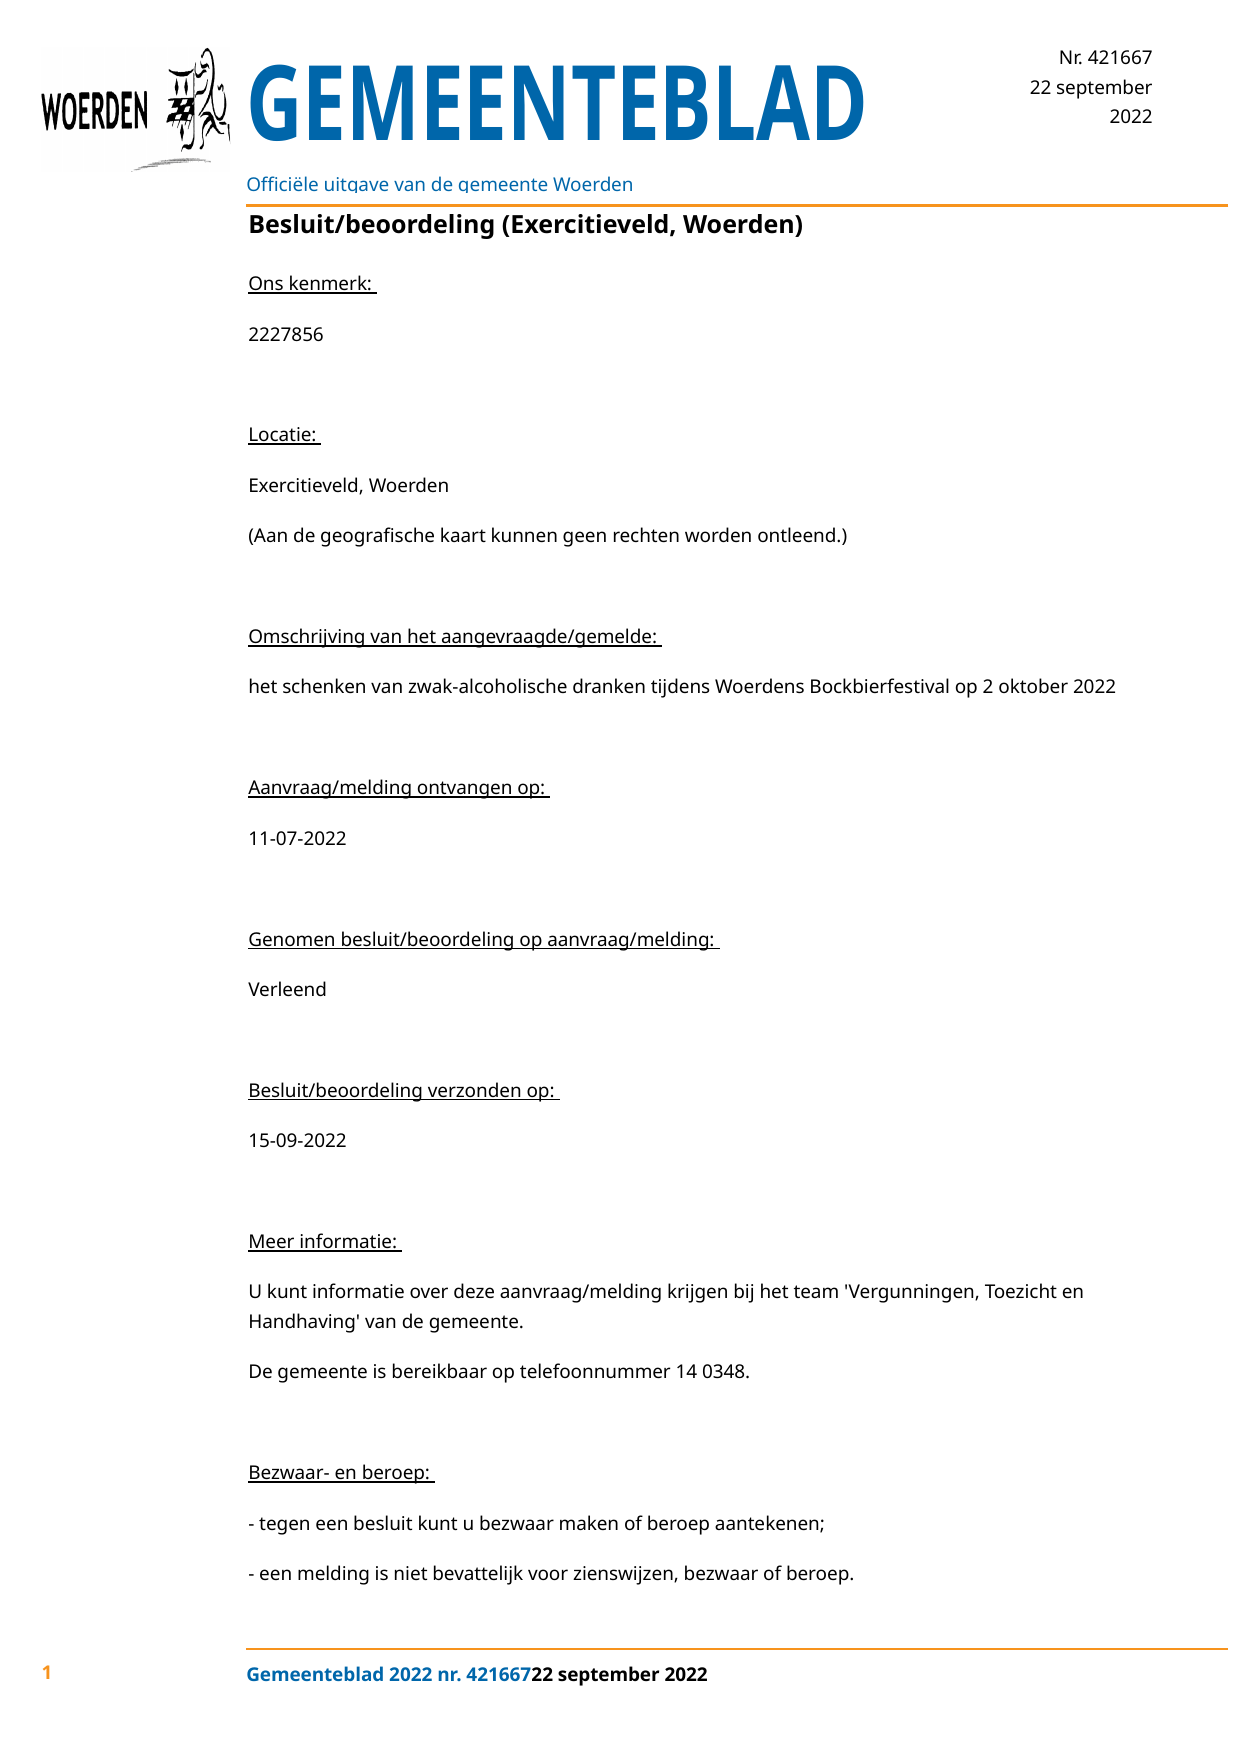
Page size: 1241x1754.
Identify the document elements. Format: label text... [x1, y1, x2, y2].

text Locatie: [248, 422, 1152, 447]
text Omschrijving van het aangevraagde/gemelde: [248, 623, 1152, 649]
text U kunt informatie over deze aanvraag/melding krijgen bij het team 'Vergunningen, Toezicht en Handhaving' van de gemeente. [248, 1279, 1152, 1334]
text Meer informatie: [248, 1228, 1152, 1254]
text - tegen een besluit kunt u bezwaar maken of beroep aantekenen; [248, 1510, 1152, 1536]
text Aanvraag/melding ontvangen op: [248, 774, 1152, 800]
text 15-09-2022 [248, 1127, 1152, 1153]
text 2227856 [248, 321, 1152, 346]
text De gemeente is bereikbaar op telefoonnummer 14 0348. [248, 1359, 1152, 1384]
text Exercitieveld, Woerden [248, 472, 1152, 498]
picture [41, 47, 231, 172]
text Besluit/beoordeling verzonden op: [248, 1077, 1152, 1103]
text Verleend [248, 976, 1152, 1002]
text (Aan de geografische kaart kunnen geen rechten worden ontleend.) [248, 522, 1152, 548]
text Besluit/beoordeling (Exercitieveld, Woerden) [248, 207, 1152, 241]
text Bezwaar- en beroep: [248, 1459, 1152, 1485]
text Ons kenmerk: [248, 270, 1152, 296]
text het schenken van zwak-alcoholische dranken tijdens Woerdens Bockbierfestival op 2 oktober 2022 [248, 674, 1152, 699]
text Genomen besluit/beoordeling op aanvraag/melding: [248, 926, 1152, 951]
text - een melding is niet bevattelijk voor zienswijzen, bezwaar of beroep. [248, 1560, 1152, 1586]
text 11-07-2022 [248, 825, 1152, 851]
